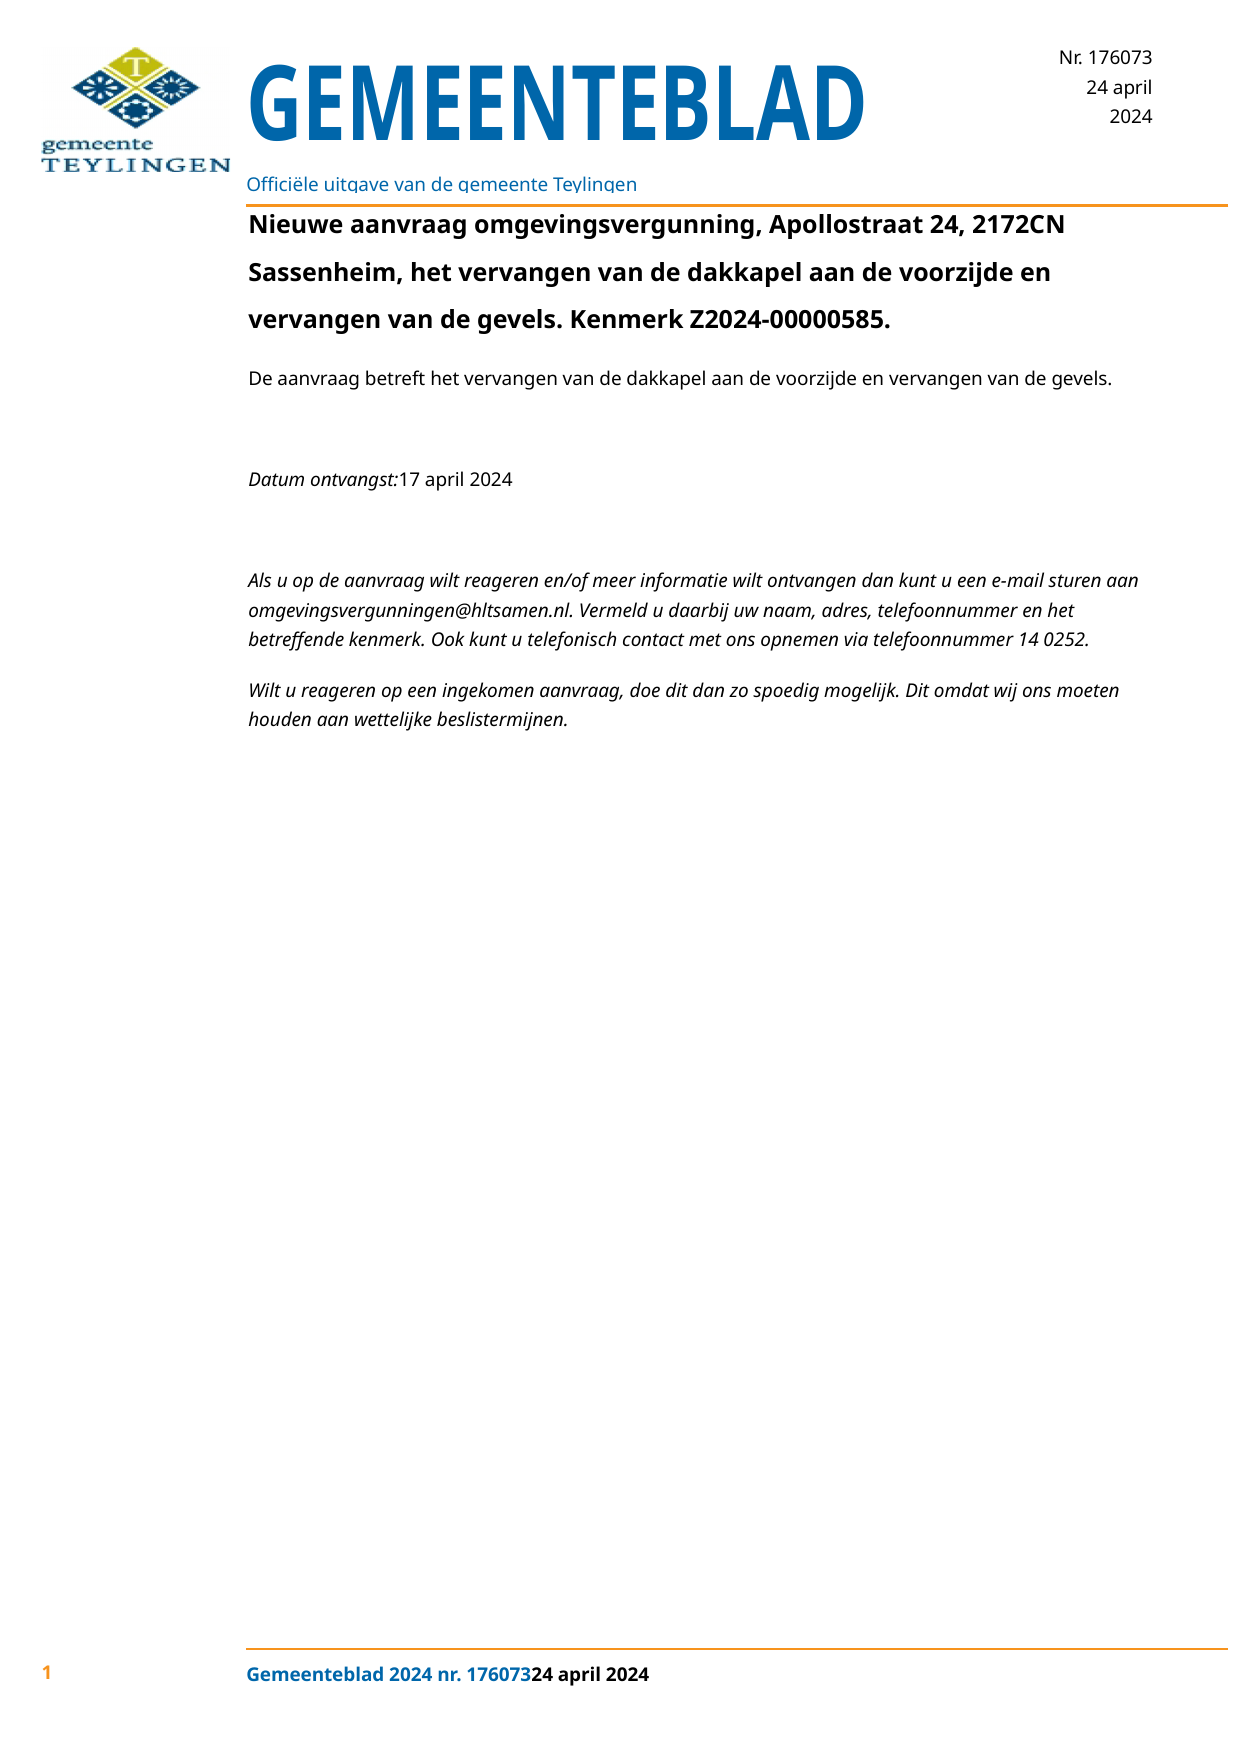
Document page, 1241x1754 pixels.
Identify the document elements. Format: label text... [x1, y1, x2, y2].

picture [41, 47, 231, 172]
text De aanvraag betreft het vervangen van de dakkapel aan de voorzijde en vervangen van de gevels. [248, 366, 1152, 391]
text Als u op de aanvraag wilt reageren en/of meer informatie wilt ontvangen dan kunt u een e-mail sturen aan omgevingsvergunningen@hltsamen.nl. Vermeld u daarbij uw naam, adres, telefoonnummer en het betreffende kenmerk. Ook kunt u telefonisch contact met ons opnemen via telefoonnummer 14 0252. [248, 567, 1152, 652]
text Wilt u reageren op een ingekomen aanvraag, doe dit dan zo spoedig mogelijk. Dit omdat wij ons moeten houden aan wettelijke beslistermijnen. [248, 677, 1152, 732]
text Nieuwe aanvraag omgevingsvergunning, Apollostraat 24, 2172CN Sassenheim, het vervangen van de dakkapel aan de voorzijde en vervangen van de gevels. Kenmerk Z2024-00000585. [248, 207, 1152, 336]
text Datum ontvangst:17 april 2024 [248, 466, 1152, 492]
